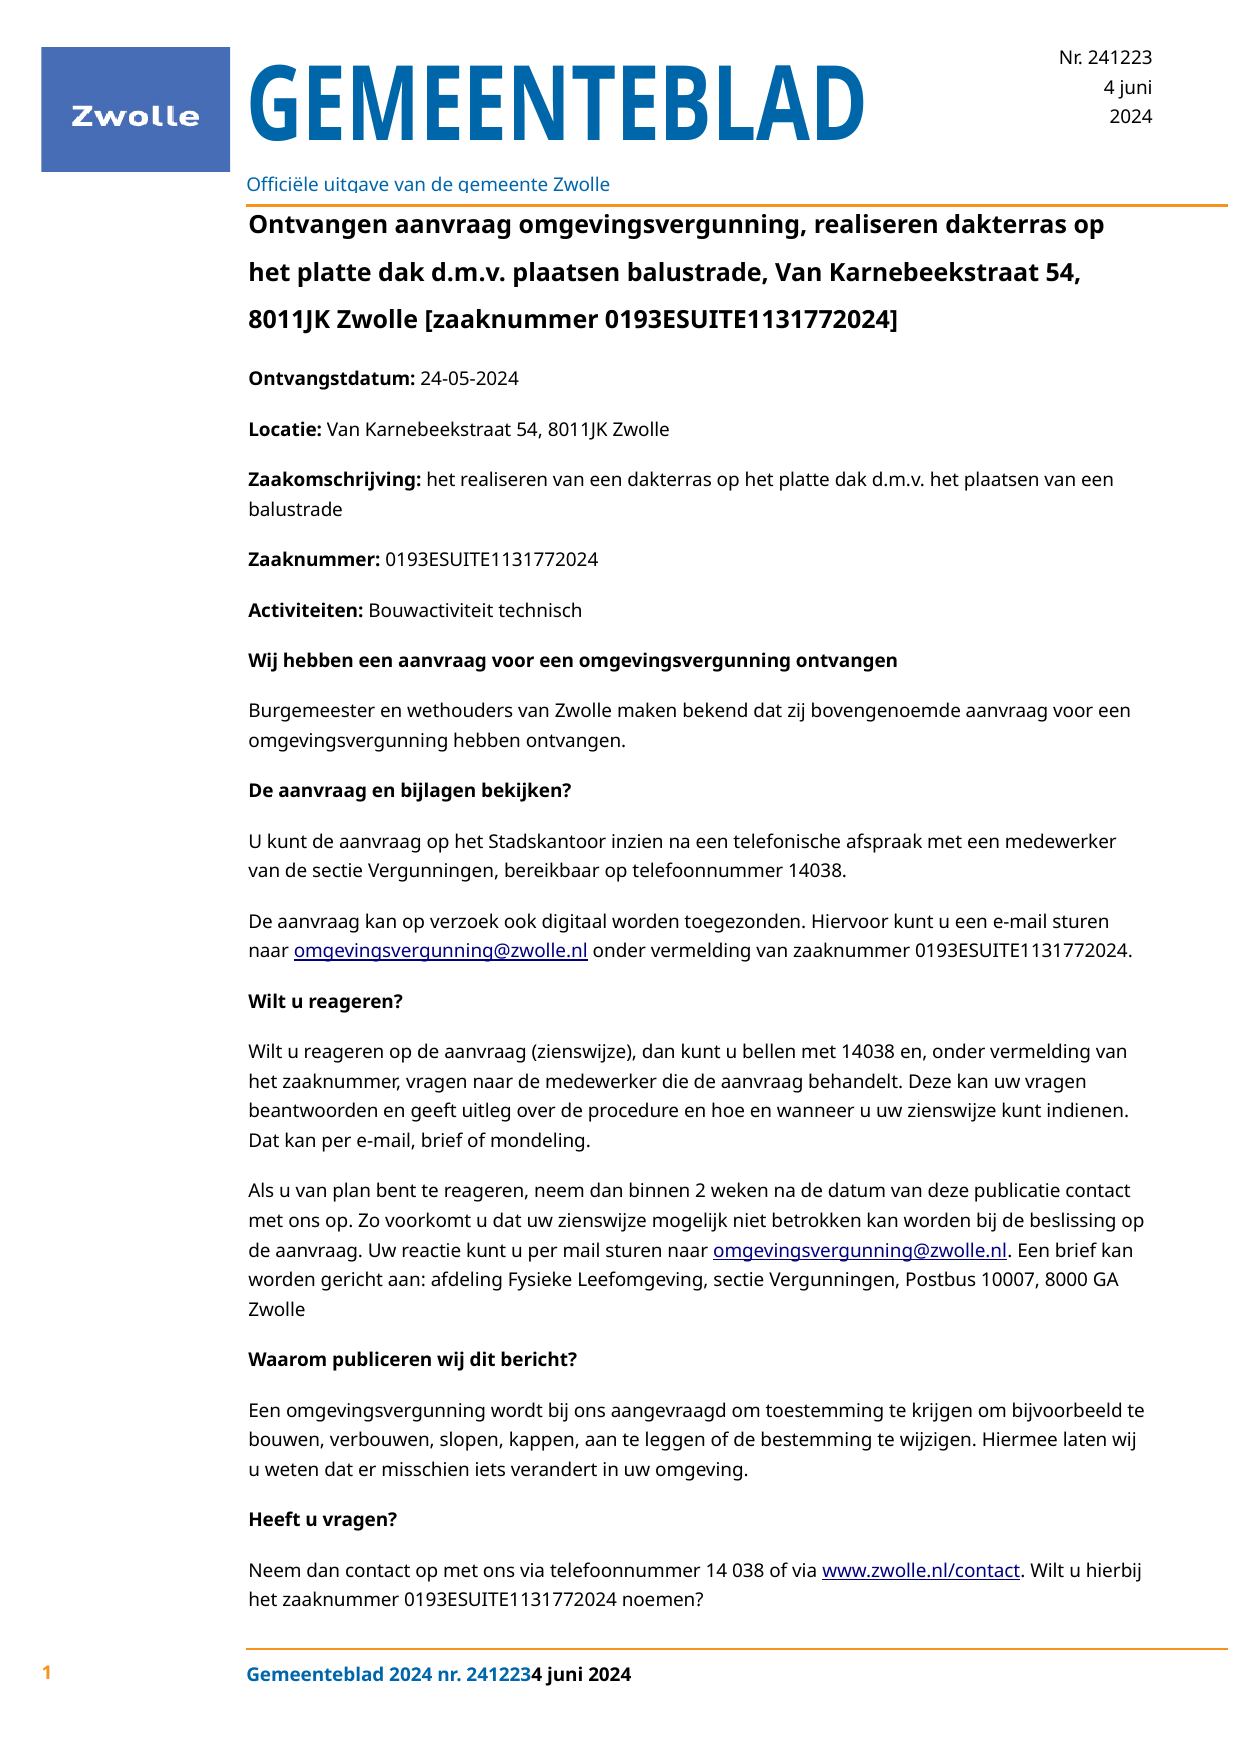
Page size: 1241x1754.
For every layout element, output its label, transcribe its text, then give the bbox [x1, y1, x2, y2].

text Zaakomschrijving: het realiseren van een dakterras op het platte dak d.m.v. het plaatsen van een balustrade [248, 466, 1152, 522]
text Ontvangen aanvraag omgevingsvergunning, realiseren dakterras op het platte dak d.m.v. plaatsen balustrade, Van Karnebeekstraat 54, 8011JK Zwolle [zaaknummer 0193ESUITE1131772024] [248, 207, 1152, 336]
text Zaaknummer: 0193ESUITE1131772024 [248, 546, 1152, 572]
text U kunt de aanvraag op het Stadskantoor inzien na een telefonische afspraak met een medewerker van de sectie Vergunningen, bereikbaar op telefoonnummer 14038. [248, 828, 1152, 883]
text Wilt u reageren op de aanvraag (zienswijze), dan kunt u bellen met 14038 en, onder vermelding van het zaaknummer, vragen naar de medewerker die de aanvraag behandelt. Deze kan uw vragen beantwoorden en geeft uitleg over de procedure en hoe en wanneer u uw zienswijze kunt indienen. Dat kan per e-mail, brief of mondeling. [248, 1038, 1152, 1153]
text Activiteiten: Bouwactiviteit technisch [248, 597, 1152, 622]
text Wij hebben een aanvraag voor een omgevingsvergunning ontvangen [248, 647, 1152, 673]
text Ontvangstdatum: 24-05-2024 [248, 366, 1152, 391]
text Neem dan contact op met ons via telefoonnummer 14 038 of via www.zwolle.nl/contact. Wilt u hierbij het zaaknummer 0193ESUITE1131772024 noemen? [248, 1557, 1152, 1612]
text Burgemeester en wethouders van Zwolle maken bekend dat zij bovengenoemde aanvraag voor een omgevingsvergunning hebben ontvangen. [248, 698, 1152, 753]
text Waarom publiceren wij dit bericht? [248, 1346, 1152, 1372]
text Als u van plan bent te reageren, neem dan binnen 2 weken na de datum van deze publicatie contact met ons op. Zo voorkomt u dat uw zienswijze mogelijk niet betrokken kan worden bij de beslissing op de aanvraag. Uw reactie kunt u per mail sturen naar omgevingsvergunning@zwolle.nl. Een brief kan worden gericht aan: afdeling Fysieke Leefomgeving, sectie Vergunningen, Postbus 10007, 8000 GA Zwolle [248, 1178, 1152, 1322]
text Wilt u reageren? [248, 988, 1152, 1014]
text Heeft u vragen? [248, 1506, 1152, 1532]
text Een omgevingsvergunning wordt bij ons aangevraagd om toestemming te krijgen om bijvoorbeeld te bouwen, verbouwen, slopen, kappen, aan te leggen of de bestemming te wijzigen. Hiermee laten wij u weten dat er misschien iets verandert in uw omgeving. [248, 1397, 1152, 1482]
text Locatie: Van Karnebeekstraat 54, 8011JK Zwolle [248, 416, 1152, 442]
picture [41, 47, 231, 172]
text De aanvraag en bijlagen bekijken? [248, 778, 1152, 803]
text De aanvraag kan op verzoek ook digitaal worden toegezonden. Hiervoor kunt u een e-mail sturen naar omgevingsvergunning@zwolle.nl onder vermelding van zaaknummer 0193ESUITE1131772024. [248, 908, 1152, 963]
